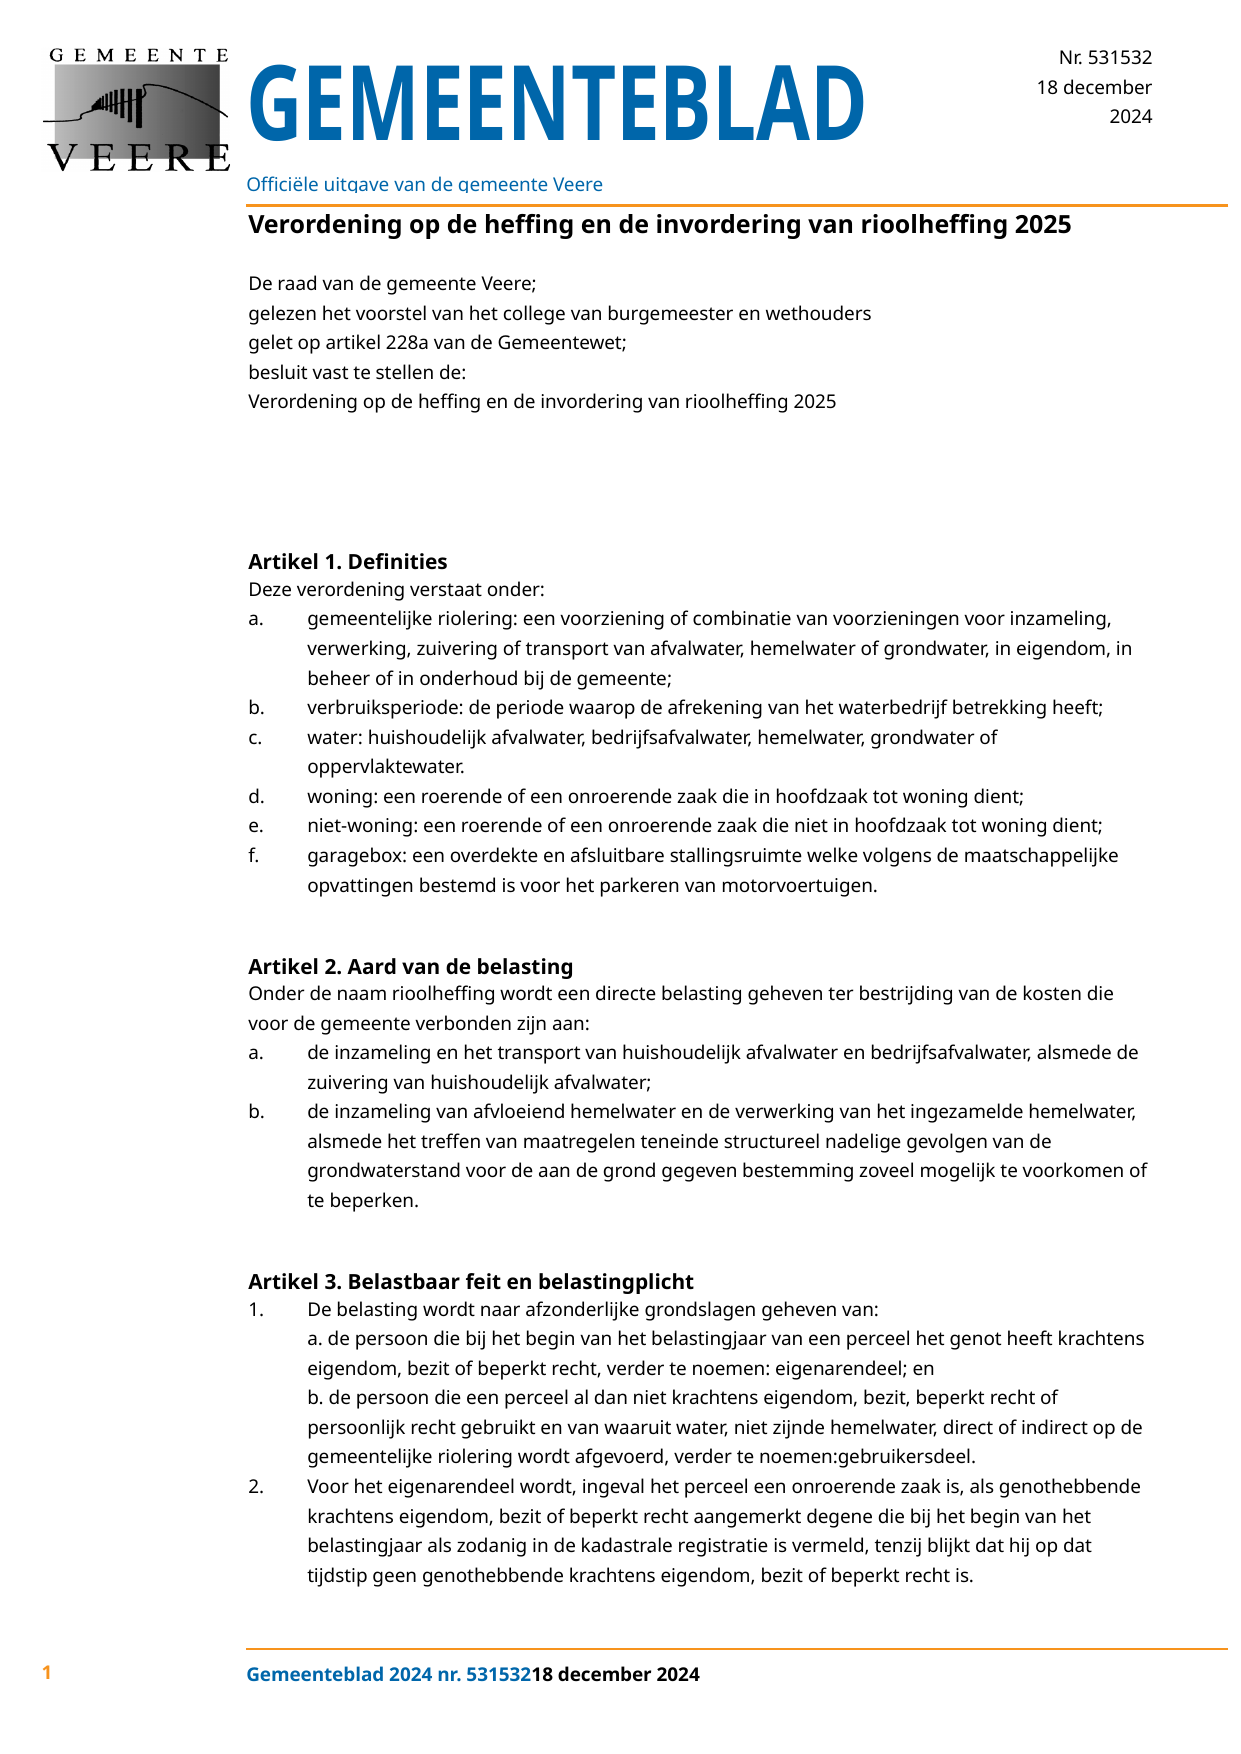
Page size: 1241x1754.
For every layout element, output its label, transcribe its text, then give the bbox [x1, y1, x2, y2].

list verbruiksperiode: de periode waarop de afrekening van het waterbedrijf betrekking heeft; [248, 694, 1152, 720]
list De belasting wordt naar afzonderlijke grondslagen geheven van: [248, 1296, 1152, 1321]
text Deze verordening verstaat onder: [248, 576, 1152, 602]
text besluit vast te stellen de: [248, 359, 1152, 385]
list water: huishoudelijk afvalwater, bedrijfsafvalwater, hemelwater, grondwater of oppervlaktewater. [248, 724, 1152, 779]
list niet-woning: een roerende of een onroerende zaak die niet in hoofdzaak tot woning dient; [248, 813, 1152, 838]
text Verordening op de heffing en de invordering van rioolheffing 2025 [248, 389, 1152, 414]
text De raad van de gemeente Veere; [248, 270, 1152, 296]
text Artikel 1. Definities [248, 547, 1152, 576]
text Verordening op de heffing en de invordering van rioolheffing 2025 [248, 207, 1152, 241]
text gelezen het voorstel van het college van burgemeester en wethouders [248, 300, 1152, 326]
text Artikel 2. Aard van de belasting [248, 952, 1152, 980]
list b. de persoon die een perceel al dan niet krachtens eigendom, bezit, beperkt recht of persoonlijk recht gebruikt en van waaruit water, niet zijnde hemelwater, direct of indirect op de gemeentelijke riolering wordt afgevoerd, verder te noemen:gebruikersdeel. [248, 1384, 1152, 1469]
list de inzameling en het transport van huishoudelijk afvalwater en bedrijfsafvalwater, alsmede de zuivering van huishoudelijk afvalwater; [248, 1039, 1152, 1095]
list Voor het eigenarendeel wordt, ingeval het perceel een onroerende zaak is, als genothebbende krachtens eigendom, bezit of beperkt recht aangemerkt degene die bij het begin van het belastingjaar als zodanig in de kadastrale registratie is vermeld, tenzij blijkt dat hij op dat tijdstip geen genothebbende krachtens eigendom, bezit of beperkt recht is. [248, 1473, 1152, 1588]
list de inzameling van afvloeiend hemelwater en de verwerking van het ingezamelde hemelwater, alsmede het treffen van maatregelen teneinde structureel nadelige gevolgen van de grondwaterstand voor de aan de grond gegeven bestemming zoveel mogelijk te voorkomen of te beperken. [248, 1098, 1152, 1213]
list a. de persoon die bij het begin van het belastingjaar van een perceel het genot heeft krachtens eigendom, bezit of beperkt recht, verder te noemen: eigenarendeel; en [248, 1325, 1152, 1381]
picture [41, 47, 231, 172]
text Artikel 3. Belastbaar feit en belastingplicht [248, 1267, 1152, 1296]
list woning: een roerende of een onroerende zaak die in hoofdzaak tot woning dient; [248, 783, 1152, 809]
text Onder de naam rioolheffing wordt een directe belasting geheven ter bestrijding van de kosten die voor de gemeente verbonden zijn aan: [248, 980, 1152, 1036]
text gelet op artikel 228a van de Gemeentewet; [248, 329, 1152, 355]
list gemeentelijke riolering: een voorziening of combinatie van voorzieningen voor inzameling, verwerking, zuivering of transport van afvalwater, hemelwater of grondwater, in eigendom, in beheer of in onderhoud bij de gemeente; [248, 606, 1152, 690]
list garagebox: een overdekte en afsluitbare stallingsruimte welke volgens de maatschappelijke opvattingen bestemd is voor het parkeren van motorvoertuigen. [248, 842, 1152, 897]
